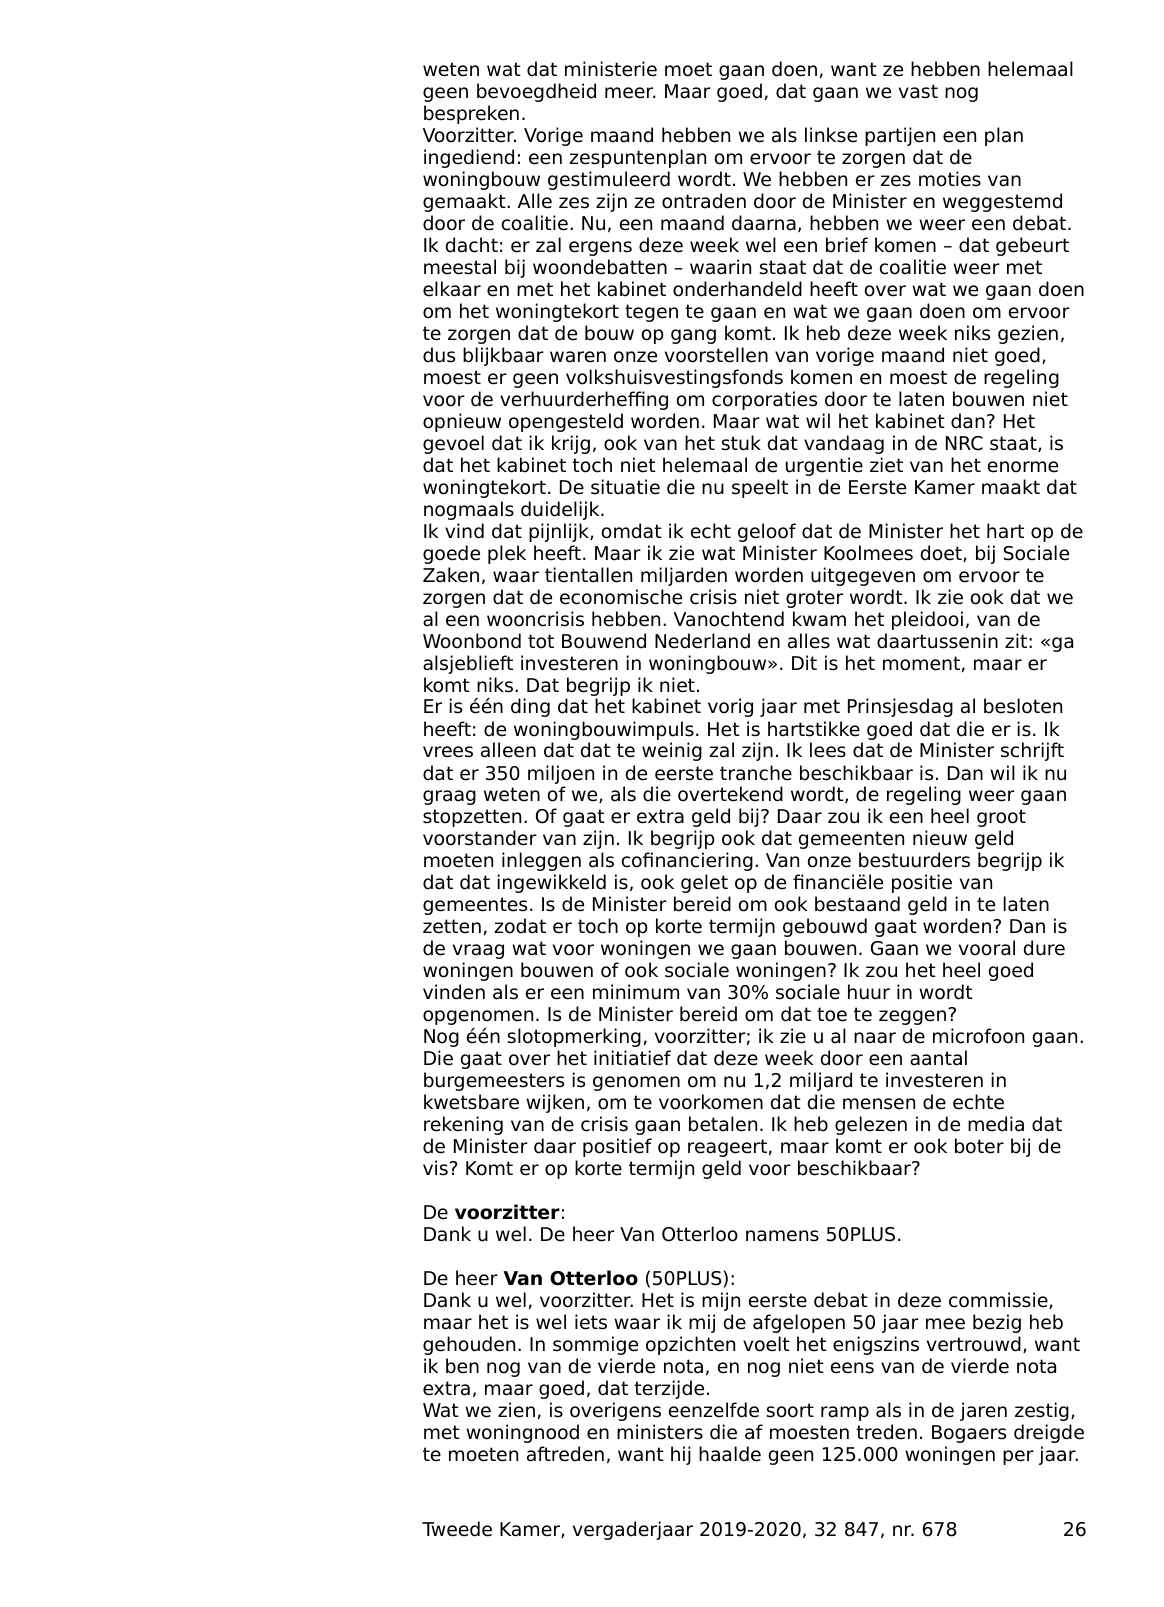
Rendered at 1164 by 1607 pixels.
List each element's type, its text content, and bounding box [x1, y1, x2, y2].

text Nog één slotopmerking, voorzitter; ik zie u al naar de microfoon gaan. Die gaat over het initiatief dat deze week door een aantal burgemeesters is genomen om nu 1,2 miljard te investeren in kwetsbare wijken, om te voorkomen dat die mensen de echte rekening van de crisis gaan betalen. Ik heb gelezen in de media dat de Minister daar positief op reageert, maar komt er ook boter bij de vis? Komt er op korte termijn geld voor beschikbaar? [422, 1026, 1087, 1180]
text De voorzitter: [422, 1202, 1087, 1224]
text Er is één ding dat het kabinet vorig jaar met Prinsjesdag al besloten heeft: de woningbouwimpuls. Het is hartstikke goed dat die er is. Ik vrees alleen dat dat te weinig zal zijn. Ik lees dat de Minister schrijft dat er 350 miljoen in de eerste tranche beschikbaar is. Dan wil ik nu graag weten of we, als die overtekend wordt, de regeling weer gaan stopzetten. Of gaat er extra geld bij? Daar zou ik een heel groot voorstander van zijn. Ik begrijp ook dat gemeenten nieuw geld moeten inleggen als cofinanciering. Van onze bestuurders begrijp ik dat dat ingewikkeld is, ook gelet op de financiële positie van gemeentes. Is de Minister bereid om ook bestaand geld in te laten zetten, zodat er toch op korte termijn gebouwd gaat worden? Dan is de vraag wat voor woningen we gaan bouwen. Gaan we vooral dure woningen bouwen of ook sociale woningen? Ik zou het heel goed vinden als er een minimum van 30% sociale huur in wordt opgenomen. Is de Minister bereid om dat toe te zeggen? [422, 696, 1087, 1026]
text Dank u wel, voorzitter. Het is mijn eerste debat in deze commissie, maar het is wel iets waar ik mij de afgelopen 50 jaar mee bezig heb gehouden. In sommige opzichten voelt het enigszins vertrouwd, want ik ben nog van de vierde nota, en nog niet eens van de vierde nota extra, maar goed, dat terzijde. [422, 1290, 1087, 1400]
text Ik vind dat pijnlijk, omdat ik echt geloof dat de Minister het hart op de goede plek heeft. Maar ik zie wat Minister Koolmees doet, bij Sociale Zaken, waar tientallen miljarden worden uitgegeven om ervoor te zorgen dat de economische crisis niet groter wordt. Ik zie ook dat we al een wooncrisis hebben. Vanochtend kwam het pleidooi, van de Woonbond tot Bouwend Nederland en alles wat daartussenin zit: «ga alsjeblieft investeren in woningbouw». Dit is het moment, maar er komt niks. Dat begrijp ik niet. [422, 521, 1087, 696]
text De heer Van Otterloo (50PLUS): [422, 1268, 1087, 1290]
text Voorzitter. Vorige maand hebben we als linkse partijen een plan ingediend: een zespuntenplan om ervoor te zorgen dat de woningbouw gestimuleerd wordt. We hebben er zes moties van gemaakt. Alle zes zijn ze ontraden door de Minister en weggestemd door de coalitie. Nu, een maand daarna, hebben we weer een debat. Ik dacht: er zal ergens deze week wel een brief komen – dat gebeurt meestal bij woondebatten – waarin staat dat de coalitie weer met elkaar en met het kabinet onderhandeld heeft over wat we gaan doen om het woningtekort tegen te gaan en wat we gaan doen om ervoor te zorgen dat de bouw op gang komt. Ik heb deze week niks gezien, dus blijkbaar waren onze voorstellen van vorige maand niet goed, moest er geen volkshuisvestingsfonds komen en moest de regeling voor de verhuurderheffing om corporaties door te laten bouwen niet opnieuw opengesteld worden. Maar wat wil het kabinet dan? Het gevoel dat ik krijg, ook van het stuk dat vandaag in de NRC staat, is dat het kabinet toch niet helemaal de urgentie ziet van het enorme woningtekort. De situatie die nu speelt in de Eerste Kamer maakt dat nogmaals duidelijk. [422, 125, 1087, 521]
text Wat we zien, is overigens eenzelfde soort ramp als in de jaren zestig, met woningnood en ministers die af moesten treden. Bogaers dreigde te moeten aftreden, want hij haalde geen 125.000 woningen per jaar. [422, 1400, 1087, 1466]
text weten wat dat ministerie moet gaan doen, want ze hebben helemaal geen bevoegdheid meer. Maar goed, dat gaan we vast nog bespreken. [422, 59, 1087, 125]
text Dank u wel. De heer Van Otterloo namens 50PLUS. [422, 1224, 1087, 1246]
